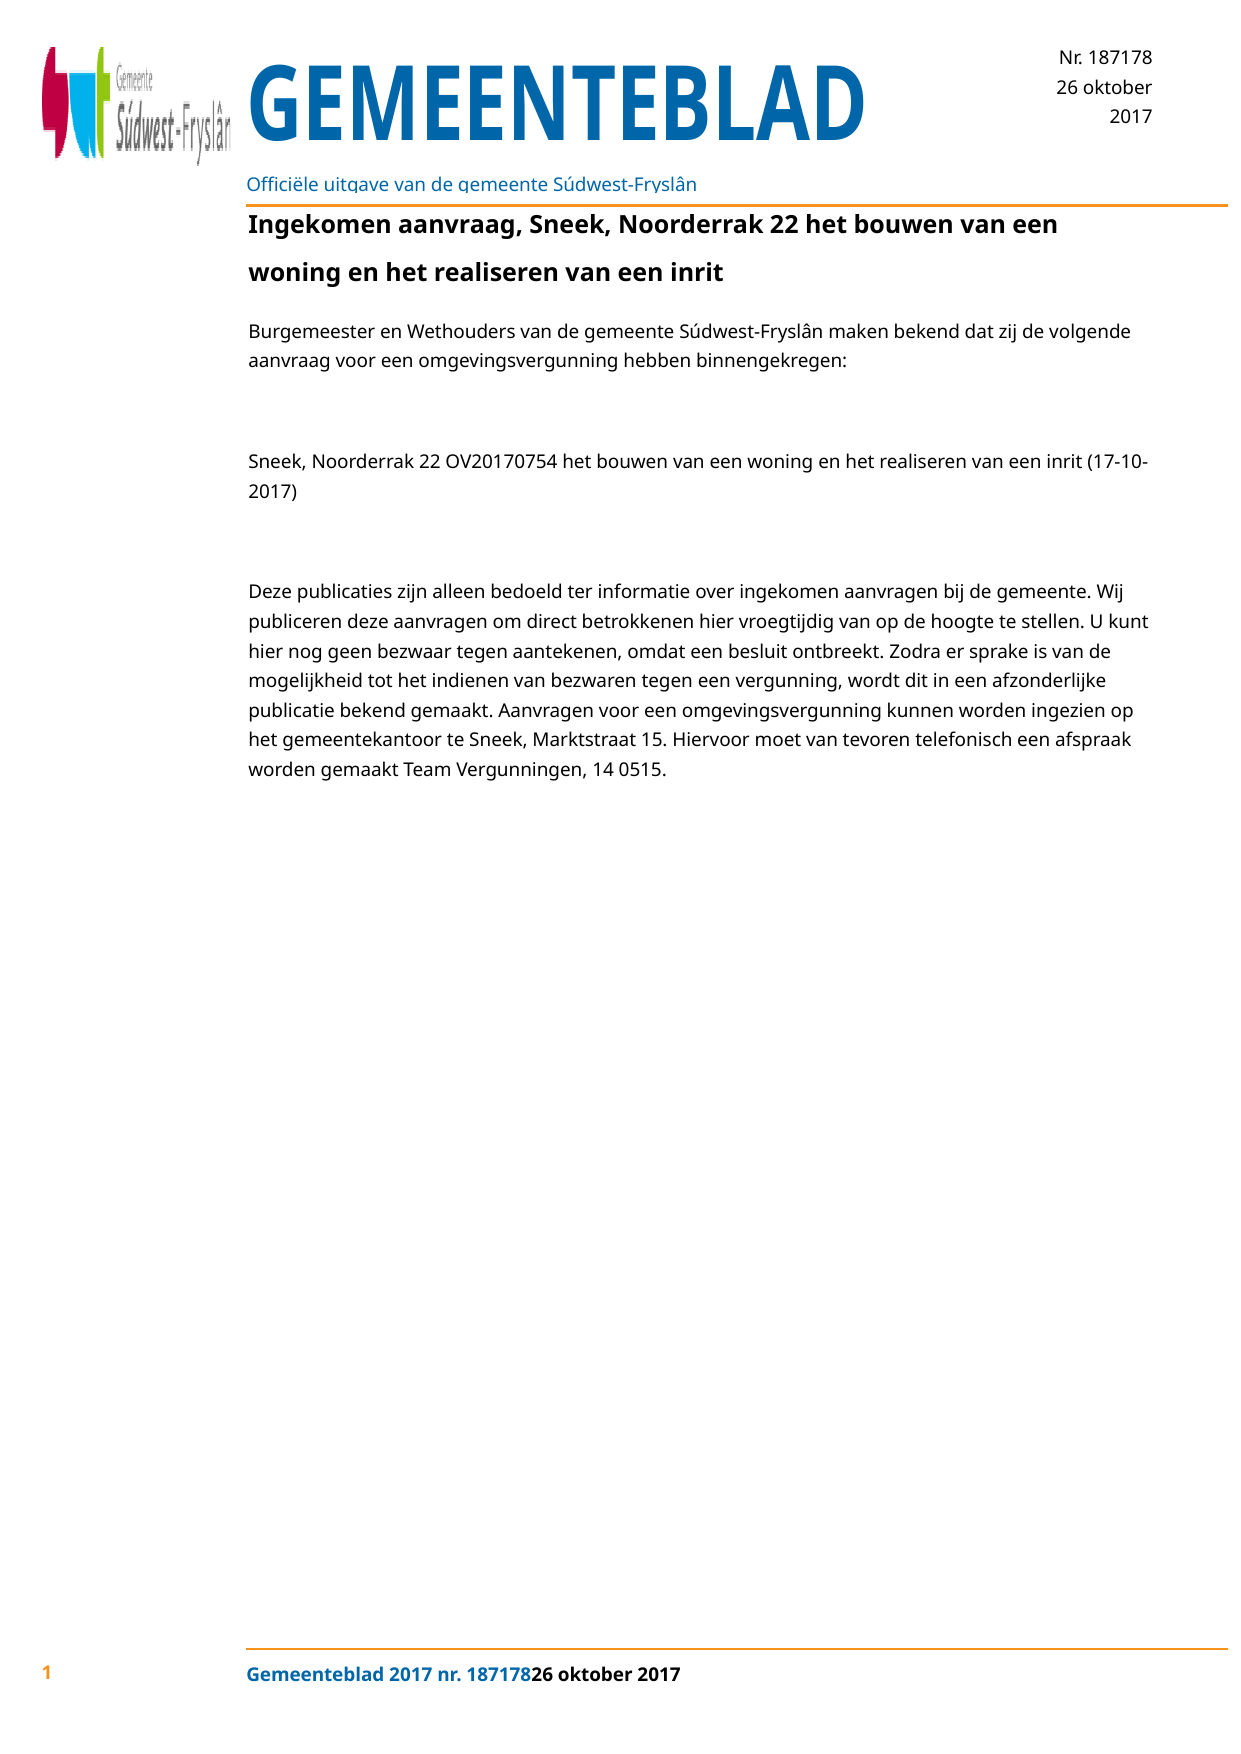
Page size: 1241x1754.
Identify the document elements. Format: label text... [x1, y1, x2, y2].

picture [41, 47, 231, 172]
text Sneek, Noorderrak 22 OV20170754 het bouwen van een woning en het realiseren van een inrit (17-10-2017) [248, 448, 1152, 504]
text Ingekomen aanvraag, Sneek, Noorderrak 22 het bouwen van een woning en het realiseren van een inrit [248, 207, 1152, 288]
text Deze publicaties zijn alleen bedoeld ter informatie over ingekomen aanvragen bij de gemeente. Wij publiceren deze aanvragen om direct betrokkenen hier vroegtijdig van op de hoogte te stellen. U kunt hier nog geen bezwaar tegen aantekenen, omdat een besluit ontbreekt. Zodra er sprake is van de mogelijkheid tot het indienen van bezwaren tegen een vergunning, wordt dit in een afzonderlijke publicatie bekend gemaakt. Aanvragen voor een omgevingsvergunning kunnen worden ingezien op het gemeentekantoor te Sneek, Marktstraat 15. Hiervoor moet van tevoren telefonisch een afspraak worden gemaakt Team Vergunningen, 14 0515. [248, 579, 1152, 782]
text Burgemeester en Wethouders van de gemeente Súdwest-Fryslân maken bekend dat zij de volgende aanvraag voor een omgevingsvergunning hebben binnengekregen: [248, 318, 1152, 373]
